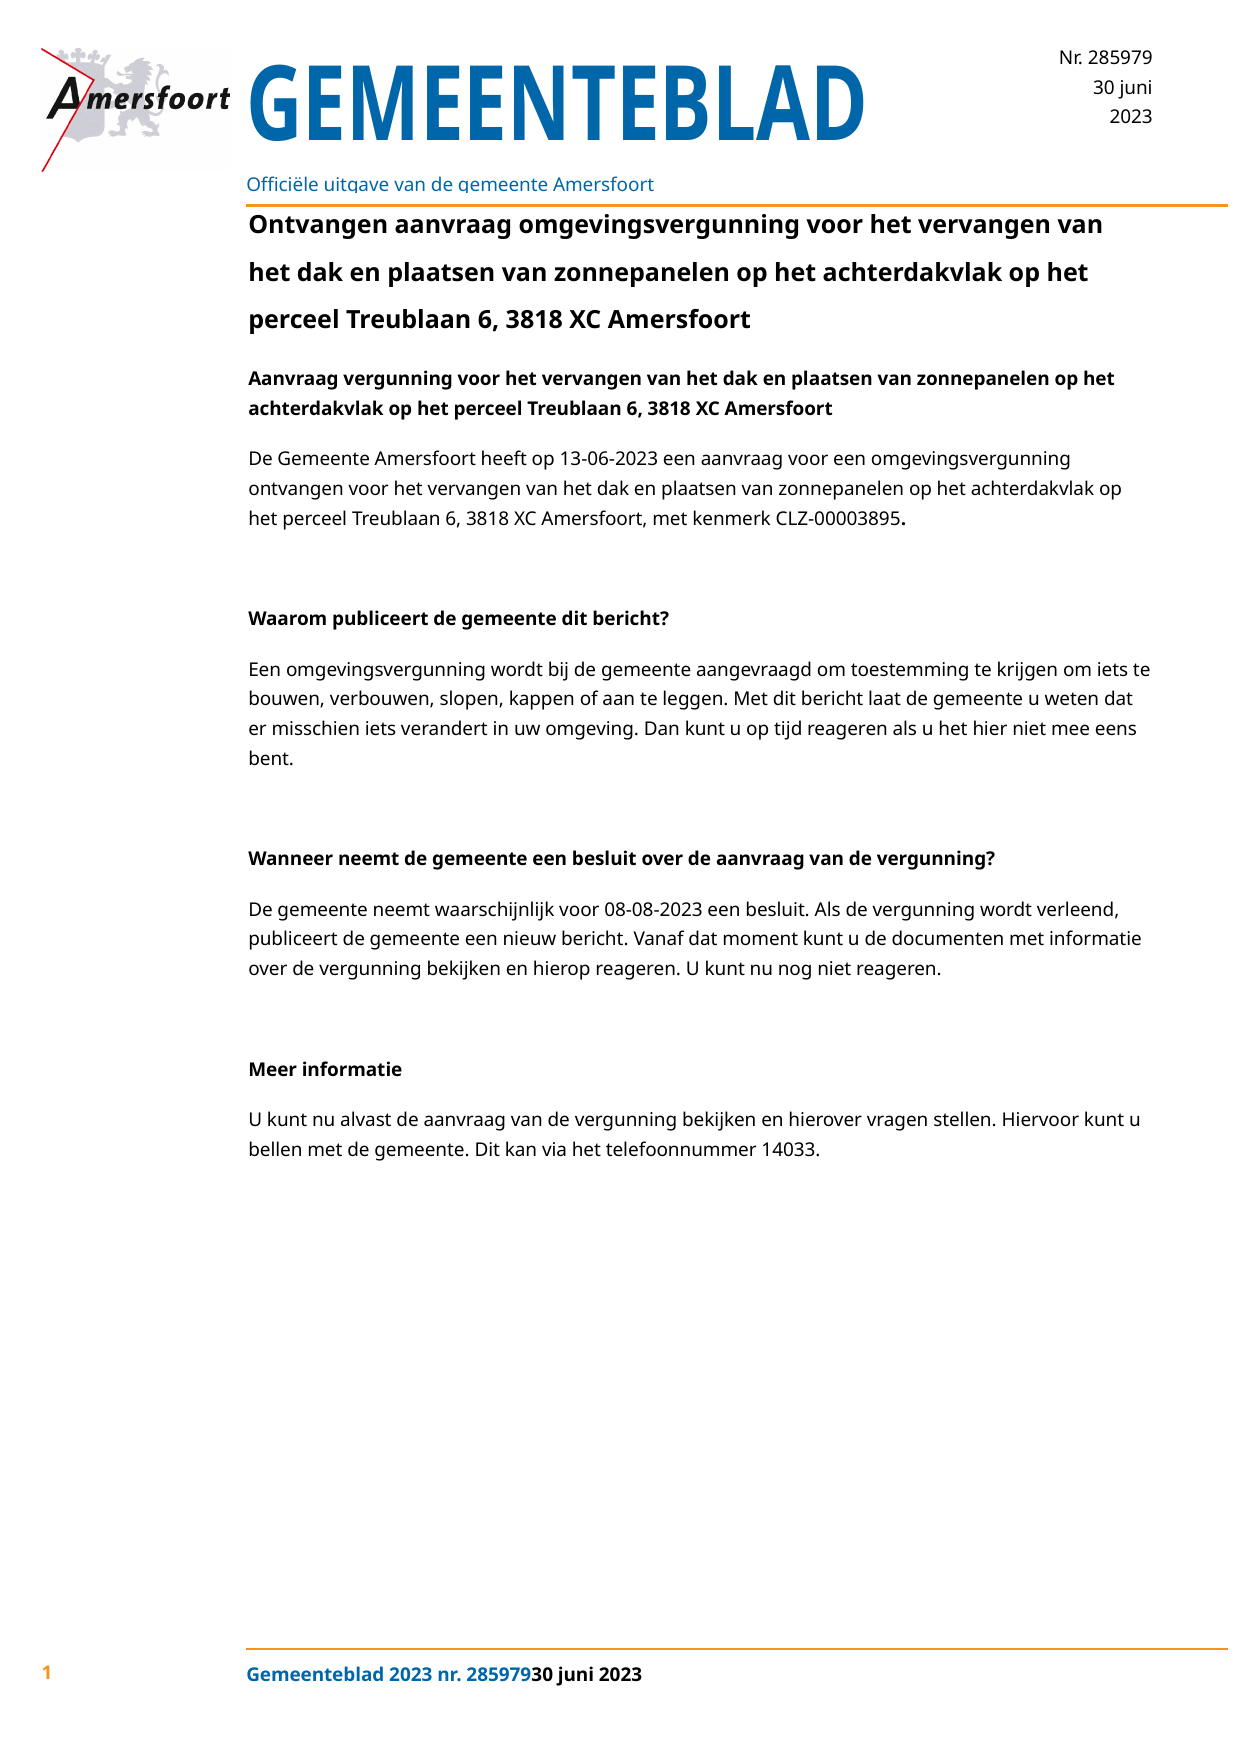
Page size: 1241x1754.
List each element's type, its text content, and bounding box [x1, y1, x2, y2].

text Meer informatie [248, 1056, 1152, 1082]
text U kunt nu alvast de aanvraag van de vergunning bekijken en hierover vragen stellen. Hiervoor kunt u bellen met de gemeente. Dit kan via het telefoonnummer 14033. [248, 1106, 1152, 1162]
text Aanvraag vergunning voor het vervangen van het dak en plaatsen van zonnepanelen op het achterdakvlak op het perceel Treublaan 6, 3818 XC Amersfoort [248, 366, 1152, 421]
text De gemeente neemt waarschijnlijk voor 08-08-2023 een besluit. Als de vergunning wordt verleend, publiceert de gemeente een nieuw bericht. Vanaf dat moment kunt u de documenten met informatie over de vergunning bekijken en hierop reageren. U kunt nu nog niet reageren. [248, 896, 1152, 981]
text Ontvangen aanvraag omgevingsvergunning voor het vervangen van het dak en plaatsen van zonnepanelen op het achterdakvlak op het perceel Treublaan 6, 3818 XC Amersfoort [248, 207, 1152, 336]
text Een omgevingsvergunning wordt bij de gemeente aangevraagd om toestemming te krijgen om iets te bouwen, verbouwen, slopen, kappen of aan te leggen. Met dit bericht laat de gemeente u weten dat er misschien iets verandert in uw omgeving. Dan kunt u op tijd reageren als u het hier niet mee eens bent. [248, 656, 1152, 770]
text Wanneer neemt de gemeente een besluit over de aanvraag van de vergunning? [248, 846, 1152, 871]
picture [41, 47, 231, 172]
text De Gemeente Amersfoort heeft op 13-06-2023 een aanvraag voor een omgevingsvergunning ontvangen voor het vervangen van het dak en plaatsen van zonnepanelen op het achterdakvlak op het perceel Treublaan 6, 3818 XC Amersfoort, met kenmerk CLZ-00003895. [248, 446, 1152, 530]
text Waarom publiceert de gemeente dit bericht? [248, 606, 1152, 631]
